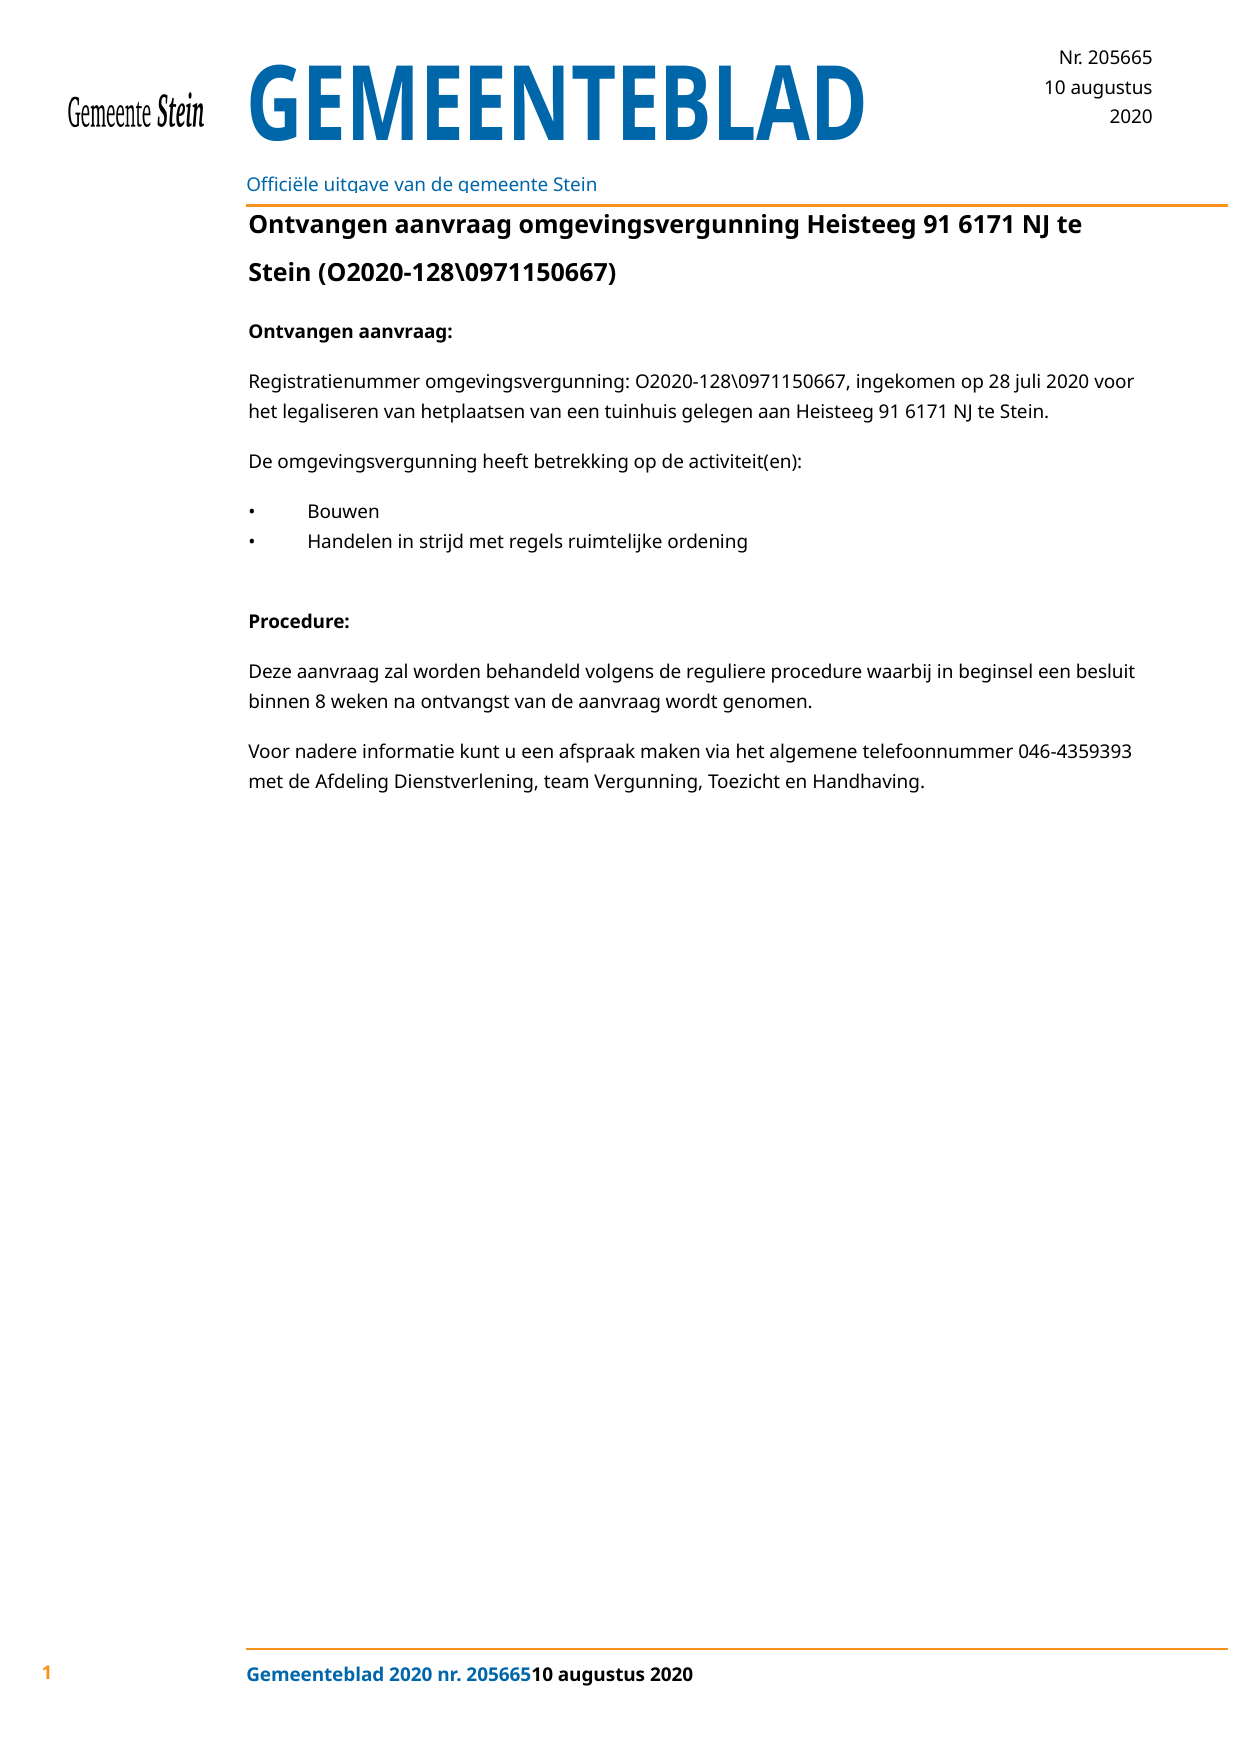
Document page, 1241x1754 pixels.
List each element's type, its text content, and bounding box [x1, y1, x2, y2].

text De omgevingsvergunning heeft betrekking op de activiteit(en): [248, 448, 1152, 474]
list Handelen in strijd met regels ruimtelijke ordening [248, 528, 1152, 554]
picture [41, 47, 231, 172]
text Registratienummer omgevingsvergunning: O2020-128\0971150667, ingekomen op 28 juli 2020 voor het legaliseren van hetplaatsen van een tuinhuis gelegen aan Heisteeg 91 6171 NJ te Stein. [248, 368, 1152, 424]
text Ontvangen aanvraag: [248, 318, 1152, 344]
text Voor nadere informatie kunt u een afspraak maken via het algemene telefoonnummer 046-4359393 met de Afdeling Dienstverlening, team Vergunning, Toezicht en Handhaving. [248, 739, 1152, 794]
text Deze aanvraag zal worden behandeld volgens de reguliere procedure waarbij in beginsel een besluit binnen 8 weken na ontvangst van de aanvraag wordt genomen. [248, 659, 1152, 714]
text Ontvangen aanvraag omgevingsvergunning Heisteeg 91 6171 NJ te Stein (O2020-128\0971150667) [248, 207, 1152, 288]
text Procedure: [248, 608, 1152, 634]
list Bouwen [248, 499, 1152, 524]
